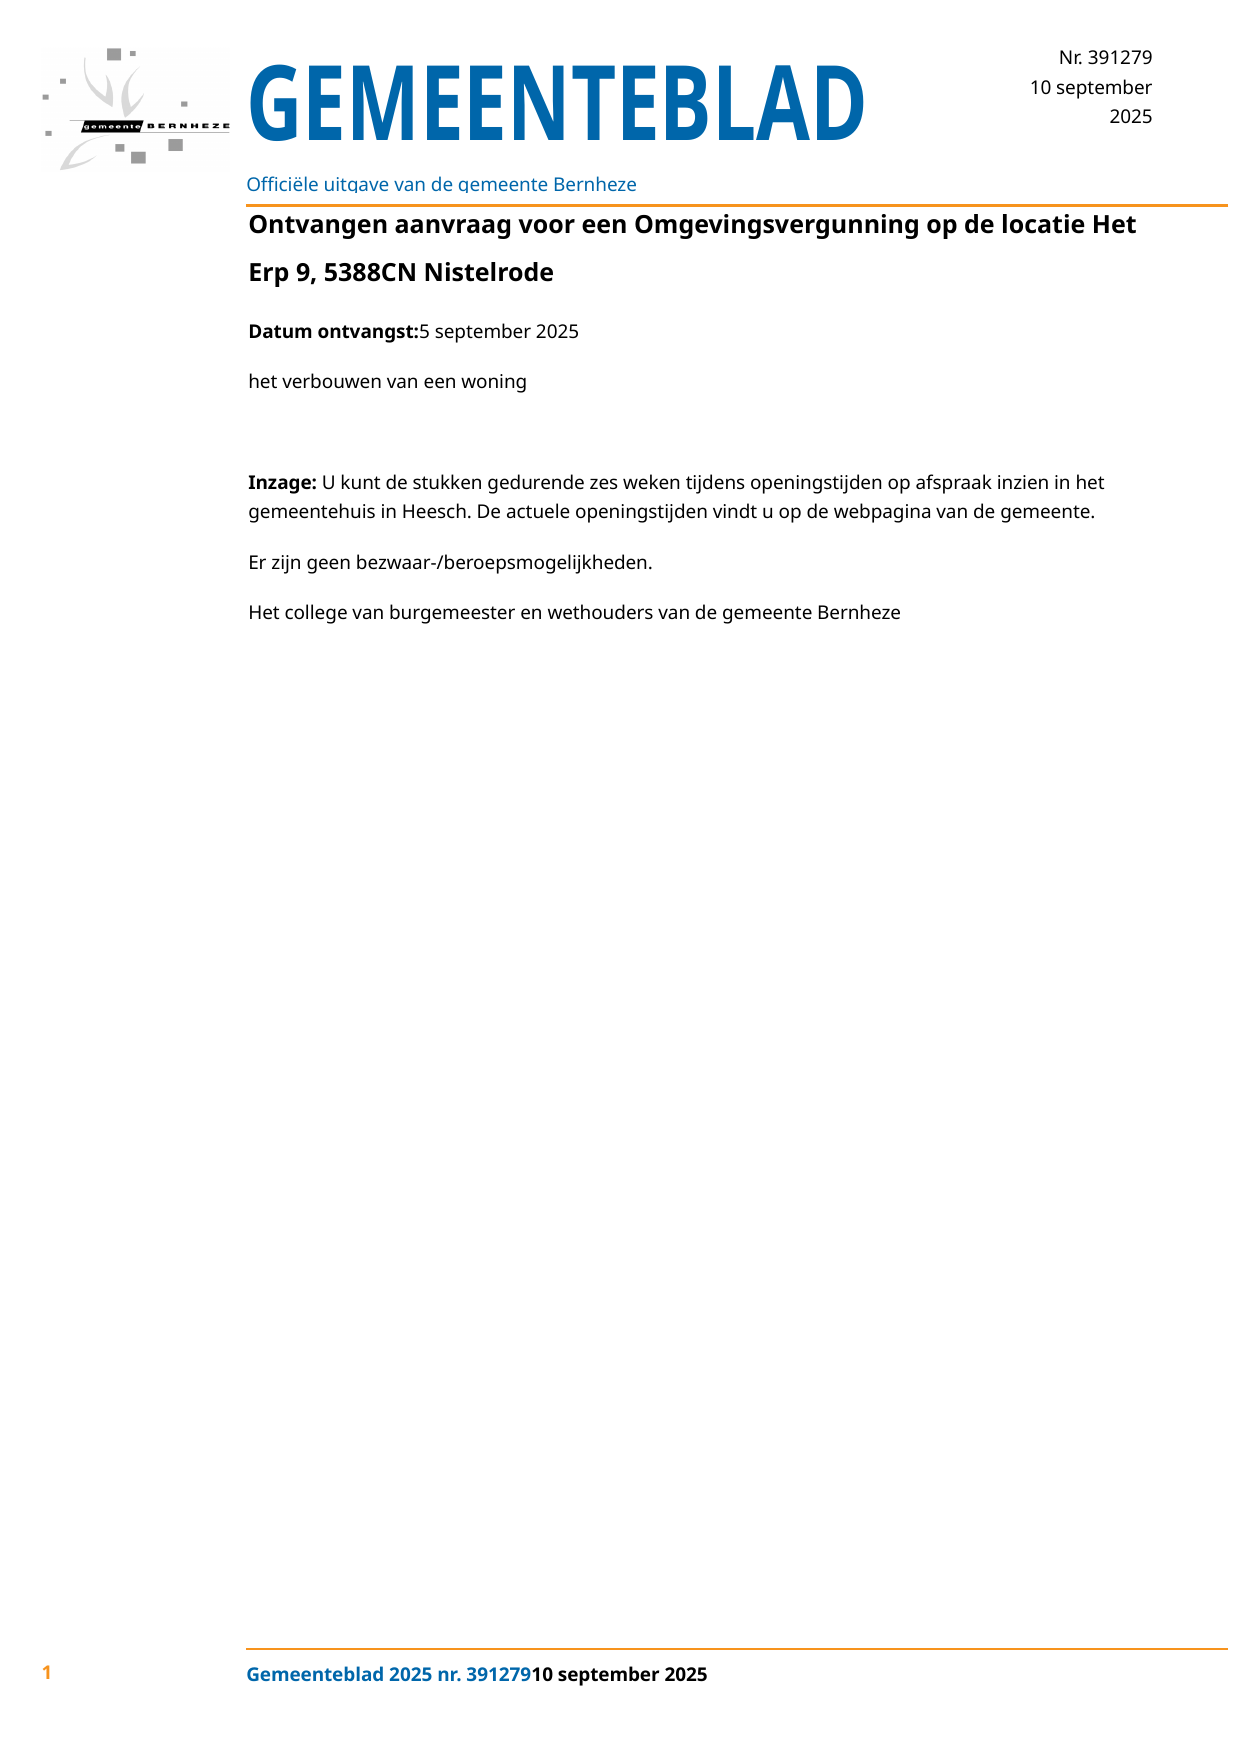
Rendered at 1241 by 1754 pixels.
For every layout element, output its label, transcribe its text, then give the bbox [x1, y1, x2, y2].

text Datum ontvangst:5 september 2025 [248, 318, 1152, 344]
picture [41, 47, 231, 172]
text Ontvangen aanvraag voor een Omgevingsvergunning op de locatie Het Erp 9, 5388CN Nistelrode [248, 207, 1152, 288]
text Inzage: U kunt de stukken gedurende zes weken tijdens openingstijden op afspraak inzien in het gemeentehuis in Heesch. De actuele openingstijden vindt u op de webpagina van de gemeente. [248, 469, 1152, 524]
text Het college van burgemeester en wethouders van de gemeente Bernheze [248, 599, 1152, 625]
text Er zijn geen bezwaar-/beroepsmogelijkheden. [248, 549, 1152, 575]
text het verbouwen van een woning [248, 368, 1152, 394]
